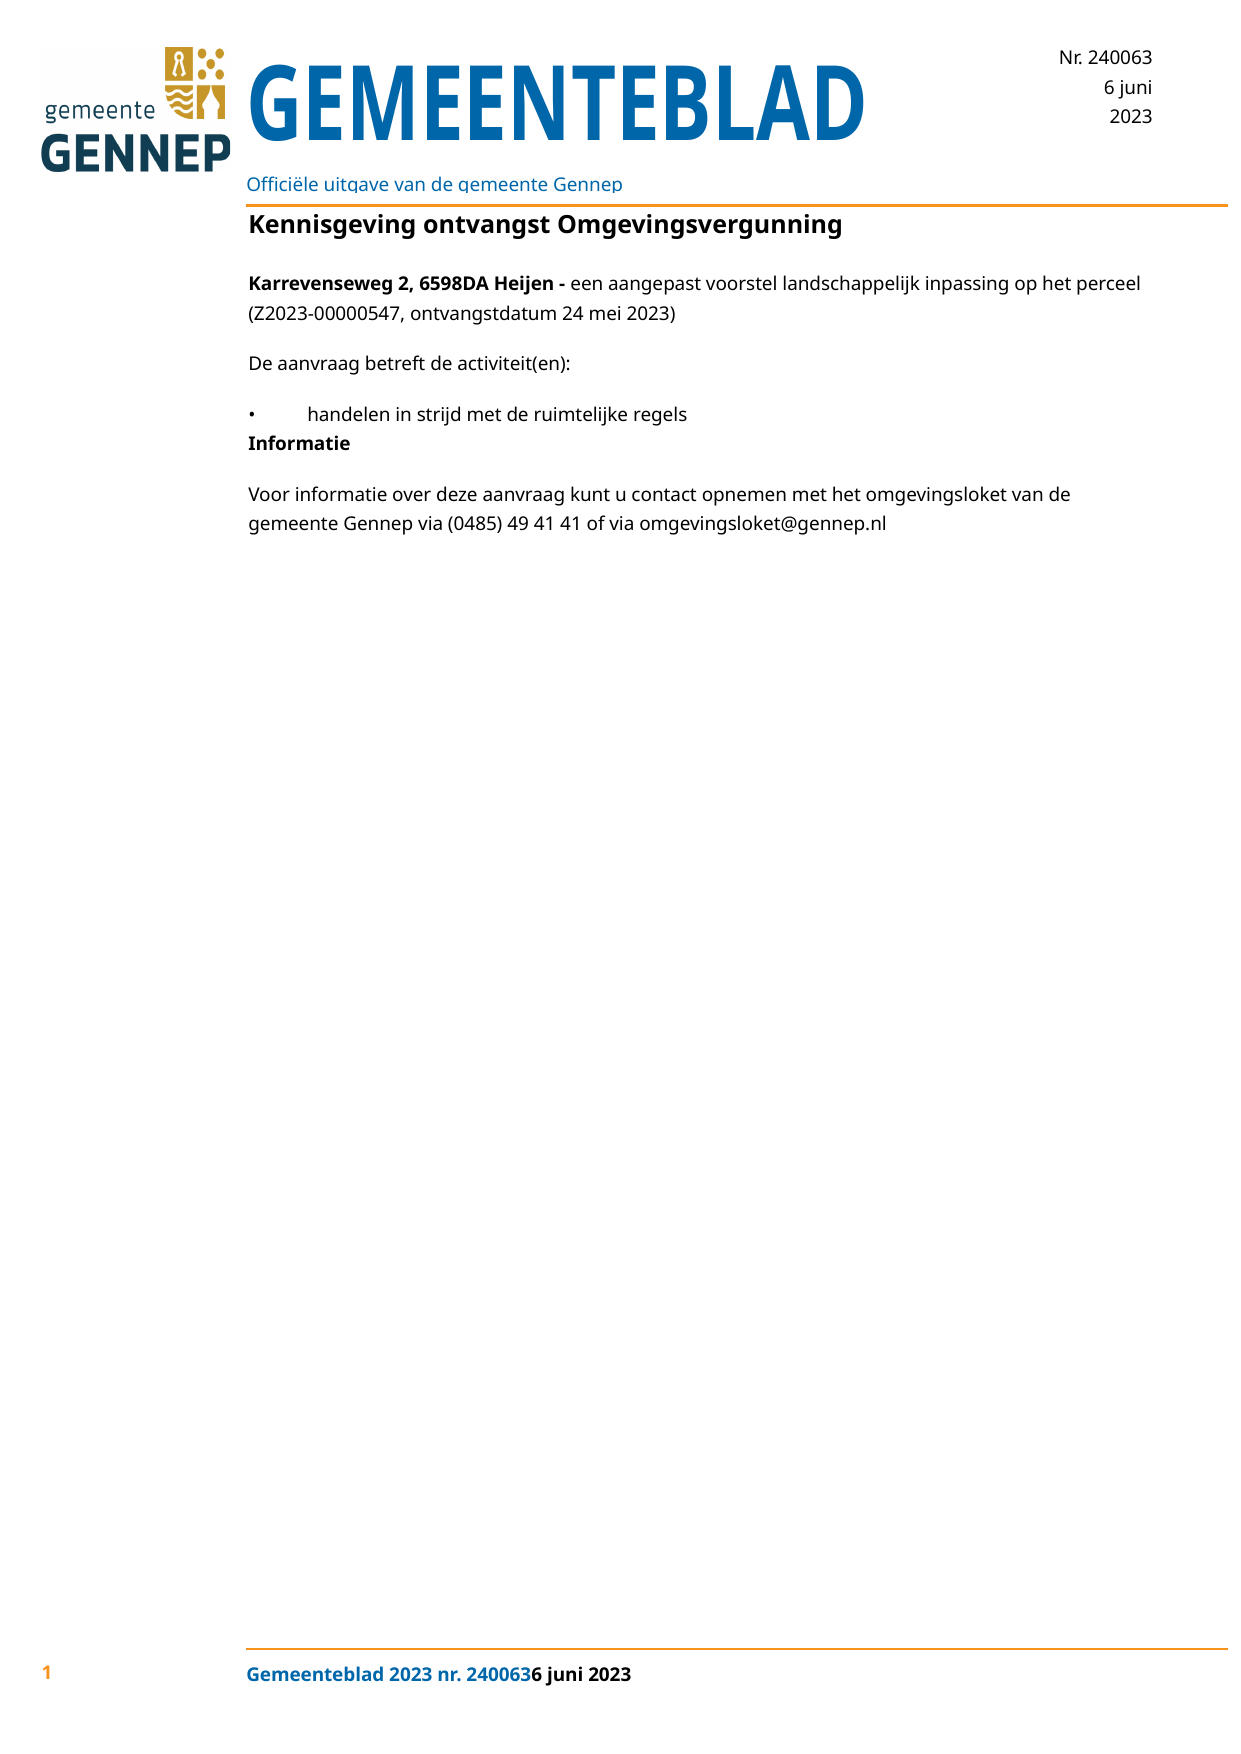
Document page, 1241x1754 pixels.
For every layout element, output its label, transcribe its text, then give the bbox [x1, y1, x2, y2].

text Informatie [248, 430, 1152, 456]
list handelen in strijd met de ruimtelijke regels [248, 401, 1152, 426]
text De aanvraag betreft de activiteit(en): [248, 350, 1152, 376]
text Voor informatie over deze aanvraag kunt u contact opnemen met het omgevingsloket van de gemeente Gennep via (0485) 49 41 41 of via omgevingsloket@gennep.nl [248, 481, 1152, 536]
text Kennisgeving ontvangst Omgevingsvergunning [248, 207, 1152, 241]
text Karrevenseweg 2, 6598DA Heijen - een aangepast voorstel landschappelijk inpassing op het perceel (Z2023-00000547, ontvangstdatum 24 mei 2023) [248, 270, 1152, 326]
picture [41, 47, 231, 172]
